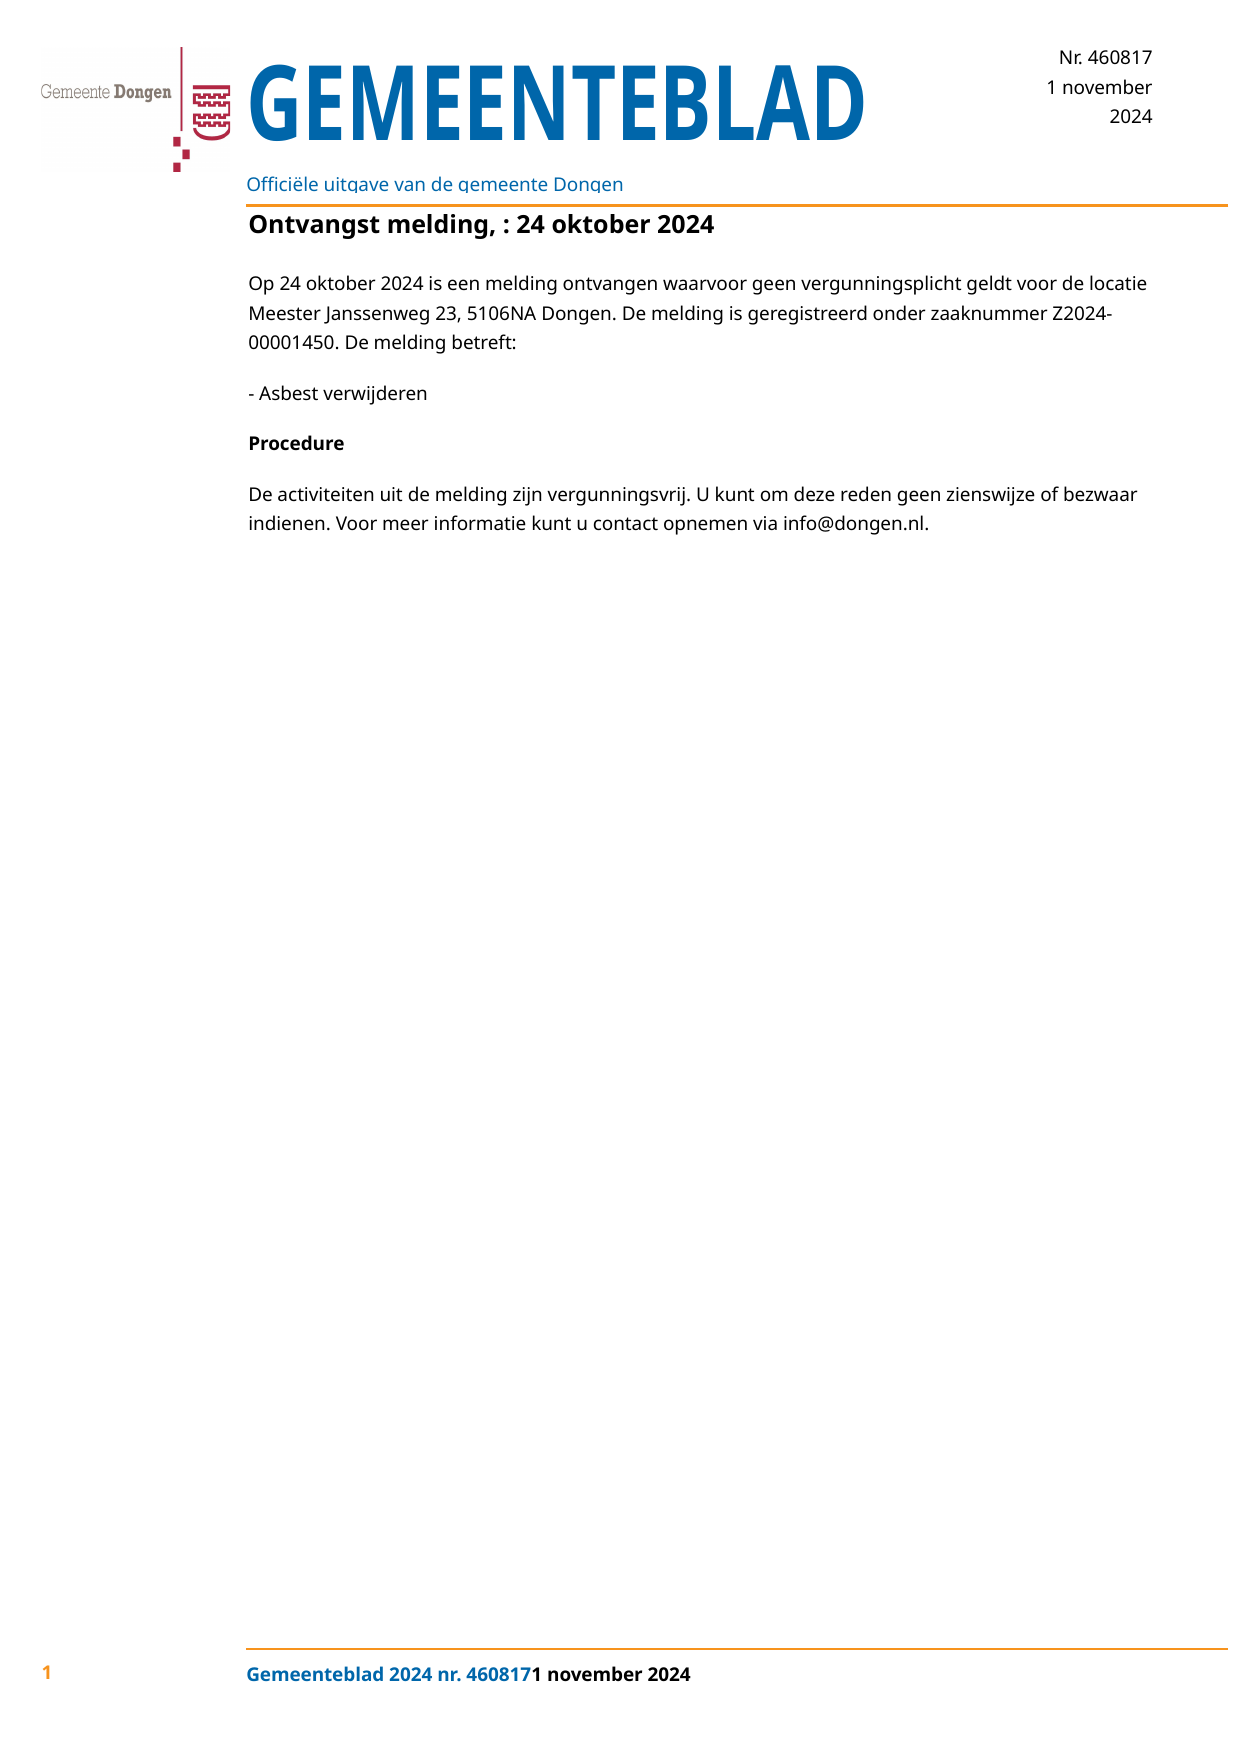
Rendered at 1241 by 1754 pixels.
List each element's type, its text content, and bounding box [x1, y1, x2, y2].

picture [41, 47, 231, 172]
text De activiteiten uit de melding zijn vergunningsvrij. U kunt om deze reden geen zienswijze of bezwaar indienen. Voor meer informatie kunt u contact opnemen via info@dongen.nl. [248, 481, 1152, 536]
text - Asbest verwijderen [248, 380, 1152, 406]
text Procedure [248, 430, 1152, 456]
text Op 24 oktober 2024 is een melding ontvangen waarvoor geen vergunningsplicht geldt voor de locatie Meester Janssenweg 23, 5106NA Dongen. De melding is geregistreerd onder zaaknummer Z2024-00001450. De melding betreft: [248, 270, 1152, 355]
text Ontvangst melding, : 24 oktober 2024 [248, 207, 1152, 241]
